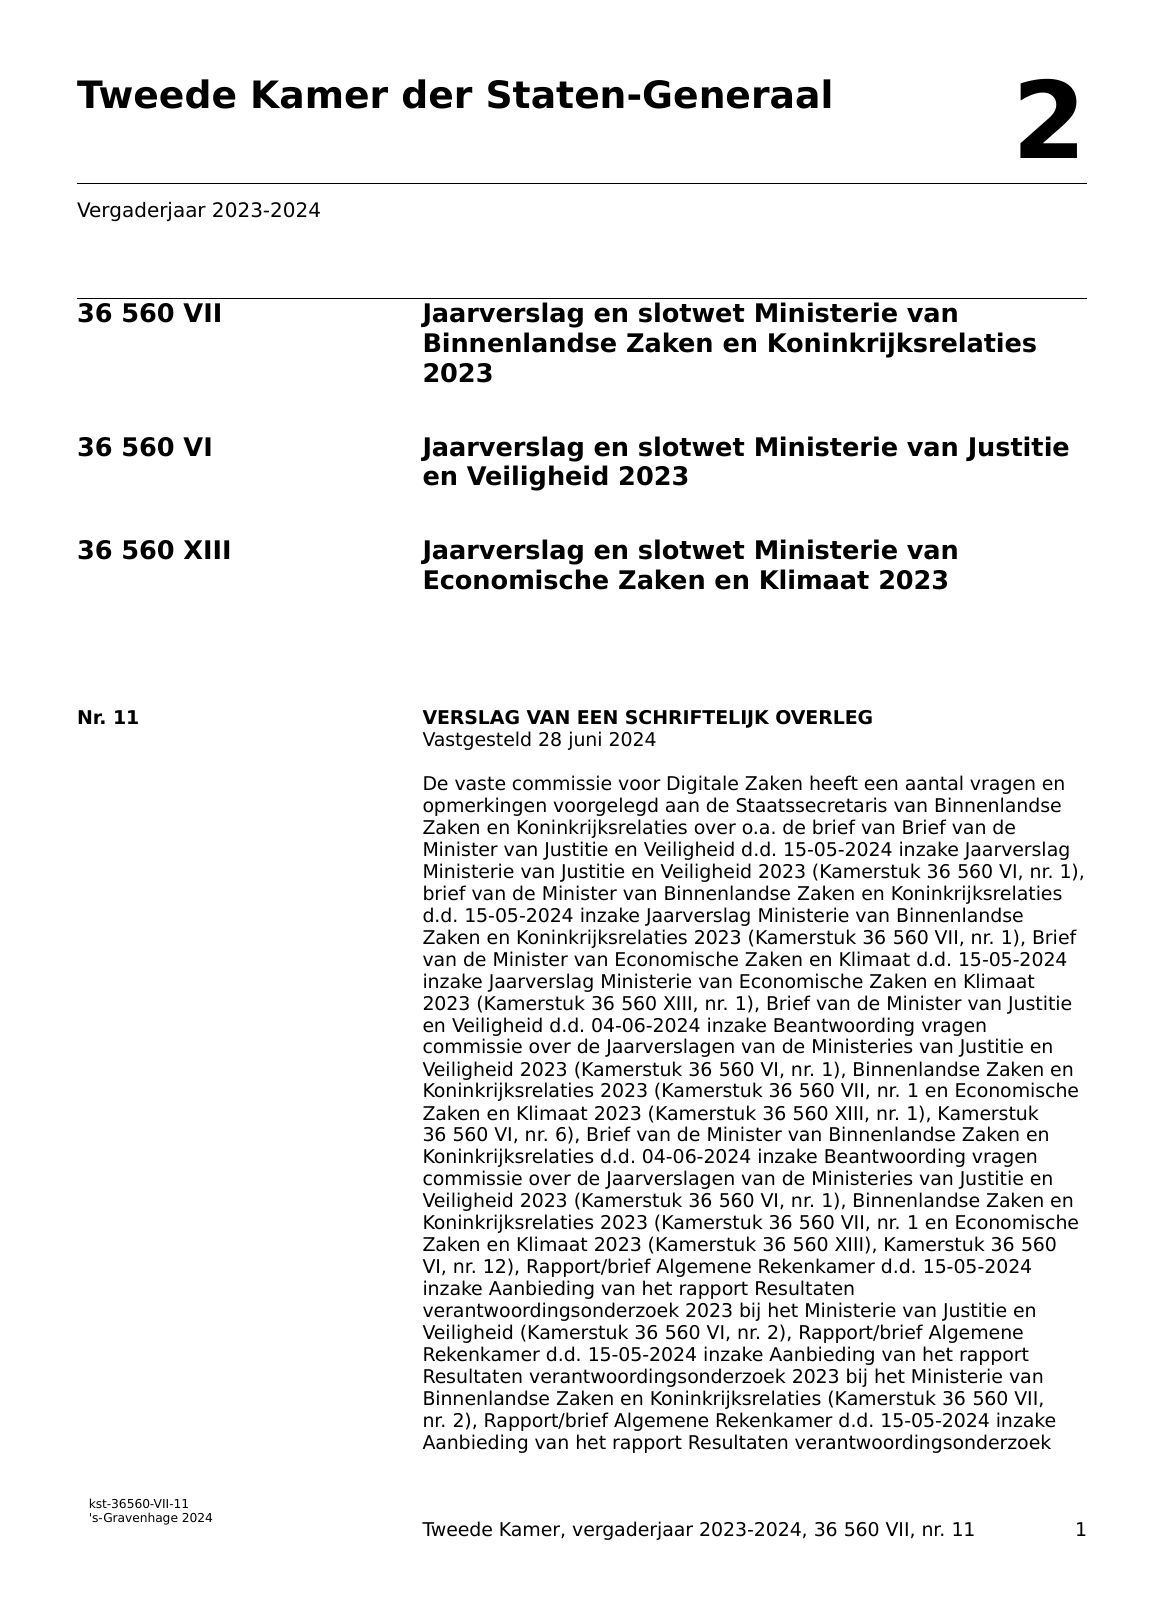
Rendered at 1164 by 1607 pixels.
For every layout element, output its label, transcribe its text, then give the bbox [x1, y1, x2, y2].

table_cell Vergaderjaar 2023-2024 [77, 184, 1087, 298]
subtitle 36 560 VI Jaarverslag en slotwet Ministerie van Justitie en Veiligheid 2023 [77, 432, 1087, 492]
text kst-36560-VII-11 [88, 1497, 323, 1511]
subtitle 36 560 VII Jaarverslag en slotwet Ministerie van Binnenlandse Zaken en Koninkrijksrelaties 2023 [77, 299, 1087, 388]
text Vastgesteld 28 juni 2024 [422, 728, 1087, 751]
text De vaste commissie voor Digitale Zaken heeft een aantal vragen en opmerkingen voorgelegd aan de Staatssecretaris van Binnenlandse Zaken en Koninkrijksrelaties over o.a. de brief van Brief van de Minister van Justitie en Veiligheid d.d. 15-05-2024 inzake Jaarverslag Ministerie van Justitie en Veiligheid 2023 (Kamerstuk 36 560 VI, nr. 1), brief van de Minister van Binnenlandse Zaken en Koninkrijksrelaties d.d. 15-05-2024 inzake Jaarverslag Ministerie van Binnenlandse Zaken en Koninkrijksrelaties 2023 (Kamerstuk 36 560 VII, nr. 1), Brief van de Minister van Economische Zaken en Klimaat d.d. 15-05-2024 inzake Jaarverslag Ministerie van Economische Zaken en Klimaat 2023 (Kamerstuk 36 560 XIII, nr. 1), Brief van de Minister van Justitie en Veiligheid d.d. 04-06-2024 inzake Beantwoording vragen commissie over de Jaarverslagen van de Ministeries van Justitie en Veiligheid 2023 (Kamerstuk 36 560 VI, nr. 1), Binnenlandse Zaken en Koninkrijksrelaties 2023 (Kamerstuk 36 560 VII, nr. 1 en Economische Zaken en Klimaat 2023 (Kamerstuk 36 560 XIII, nr. 1), Kamerstuk 36 560 VI, nr. 6), Brief van de Minister van Binnenlandse Zaken en Koninkrijksrelaties d.d. 04-06-2024 inzake Beantwoording vragen commissie over de Jaarverslagen van de Ministeries van Justitie en Veiligheid 2023 (Kamerstuk 36 560 VI, nr. 1), Binnenlandse Zaken en Koninkrijksrelaties 2023 (Kamerstuk 36 560 VII, nr. 1 en Economische Zaken en Klimaat 2023 (Kamerstuk 36 560 XIII), Kamerstuk 36 560 VI, nr. 12), Rapport/brief Algemene Rekenkamer d.d. 15-05-2024 inzake Aanbieding van het rapport Resultaten verantwoordingsonderzoek 2023 bij het Ministerie van Justitie en Veiligheid (Kamerstuk 36 560 VI, nr. 2), Rapport/brief Algemene Rekenkamer d.d. 15-05-2024 inzake Aanbieding van het rapport Resultaten verantwoordingsonderzoek 2023 bij het Ministerie van Binnenlandse Zaken en Koninkrijksrelaties (Kamerstuk 36 560 VII, nr. 2), Rapport/brief Algemene Rekenkamer d.d. 15-05-2024 inzake Aanbieding van het rapport Resultaten verantwoordingsonderzoek [422, 773, 1087, 1454]
text 's-Gravenhage 2024 [88, 1511, 323, 1525]
table_header Tweede Kamer der Staten-Generaal [77, 59, 886, 183]
table_header 2 [886, 59, 1087, 183]
subtitle 36 560 XIII Jaarverslag en slotwet Ministerie van Economische Zaken en Klimaat 2023 [77, 536, 1087, 596]
subtitle Nr. 11 VERSLAG VAN EEN SCHRIFTELIJK OVERLEG [77, 707, 1087, 728]
